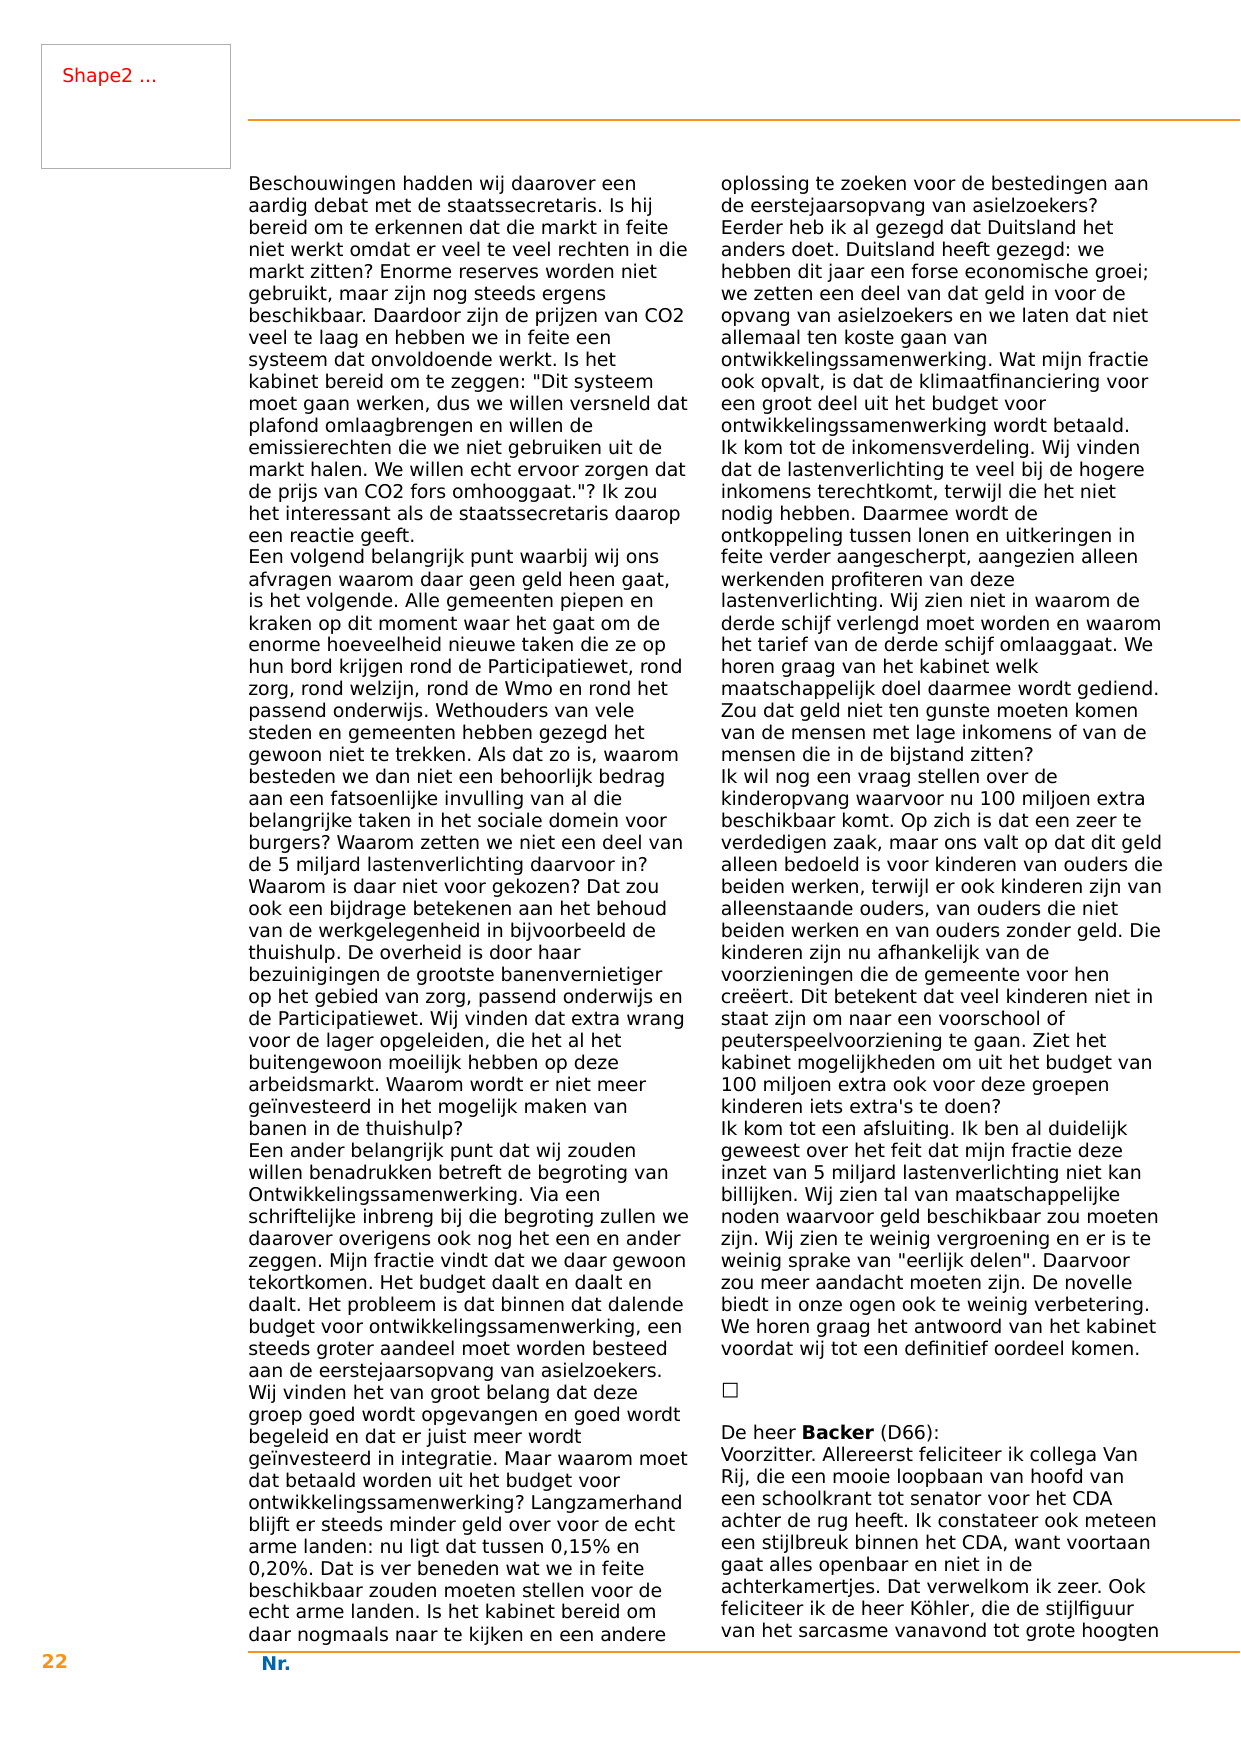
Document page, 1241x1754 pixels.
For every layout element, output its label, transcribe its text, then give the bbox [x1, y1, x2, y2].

text Een ander belangrijk punt dat wij zouden willen benadrukken betreft de begroting van Ontwikkelingssamenwerking. Via een schriftelijke inbreng bij die begroting zullen we daarover overigens ook nog het een en ander zeggen. Mijn fractie vindt dat we daar gewoon tekortkomen. Het budget daalt en daalt en daalt. Het probleem is dat binnen dat dalende budget voor ontwikkelingssamenwerking, een steeds groter aandeel moet worden besteed aan de eerstejaarsopvang van asielzoekers. Wij vinden het van groot belang dat deze groep goed wordt opgevangen en goed wordt begeleid en dat er juist meer wordt geïnvesteerd in integratie. Maar waarom moet dat betaald worden uit het budget voor ontwikkelingssamenwerking? Langzamerhand blijft er steeds minder geld over voor de echt arme landen: nu ligt dat tussen 0,15% en 0,20%. Dat is ver beneden wat we in feite beschikbaar zouden moeten stellen voor de echt arme landen. Is het kabinet bereid om daar nogmaals naar te kijken en een andere [248, 1140, 691, 1645]
text ⬜ [721, 1380, 1163, 1402]
text Ik kom tot een afsluiting. Ik ben al duidelijk geweest over het feit dat mijn fractie deze inzet van 5 miljard lastenverlichting niet kan billijken. Wij zien tal van maatschappelijke noden waarvoor geld beschikbaar zou moeten zijn. Wij zien te weinig vergroening en er is te weinig sprake van "eerlijk delen". Daarvoor zou meer aandacht moeten zijn. De novelle biedt in onze ogen ook te weinig verbetering. We horen graag het antwoord van het kabinet voordat wij tot een definitief oordeel komen. [721, 1118, 1163, 1360]
text Beschouwingen hadden wij daarover een aardig debat met de staatssecretaris. Is hij bereid om te erkennen dat die markt in feite niet werkt omdat er veel te veel rechten in die markt zitten? Enorme reserves worden niet gebruikt, maar zijn nog steeds ergens beschikbaar. Daardoor zijn de prijzen van CO2 veel te laag en hebben we in feite een systeem dat onvoldoende werkt. Is het kabinet bereid om te zeggen: "Dit systeem moet gaan werken, dus we willen versneld dat plafond omlaagbrengen en willen de emissierechten die we niet gebruiken uit de markt halen. We willen echt ervoor zorgen dat de prijs van CO2 fors omhooggaat."? Ik zou het interessant als de staatssecretaris daarop een reactie geeft. [248, 173, 691, 546]
text Voorzitter. Allereerst feliciteer ik collega Van Rij, die een mooie loopbaan van hoofd van een schoolkrant tot senator voor het CDA achter de rug heeft. Ik constateer ook meteen een stijlbreuk binnen het CDA, want voortaan gaat alles openbaar en niet in de achterkamertjes. Dat verwelkom ik zeer. Ook feliciteer ik de heer Köhler, die de stijlfiguur van het sarcasme vanavond tot grote hoogten [721, 1444, 1163, 1641]
text De heer Backer (D66): [721, 1422, 1163, 1444]
text Een volgend belangrijk punt waarbij wij ons afvragen waarom daar geen geld heen gaat, is het volgende. Alle gemeenten piepen en kraken op dit moment waar het gaat om de enorme hoeveelheid nieuwe taken die ze op hun bord krijgen rond de Participatiewet, rond zorg, rond welzijn, rond de Wmo en rond het passend onderwijs. Wethouders van vele steden en gemeenten hebben gezegd het gewoon niet te trekken. Als dat zo is, waarom besteden we dan niet een behoorlijk bedrag aan een fatsoenlijke invulling van al die belangrijke taken in het sociale domein voor burgers? Waarom zetten we niet een deel van de 5 miljard lastenverlichting daarvoor in? Waarom is daar niet voor gekozen? Dat zou ook een bijdrage betekenen aan het behoud van de werkgelegenheid in bijvoorbeeld de thuishulp. De overheid is door haar bezuinigingen de grootste banenvernietiger op het gebied van zorg, passend onderwijs en de Participatiewet. Wij vinden dat extra wrang voor de lager opgeleiden, die het al het buitengewoon moeilijk hebben op deze arbeidsmarkt. Waarom wordt er niet meer geïnvesteerd in het mogelijk maken van banen in de thuishulp? [248, 546, 691, 1140]
text oplossing te zoeken voor de bestedingen aan de eerstejaarsopvang van asielzoekers? Eerder heb ik al gezegd dat Duitsland het anders doet. Duitsland heeft gezegd: we hebben dit jaar een forse economische groei; we zetten een deel van dat geld in voor de opvang van asielzoekers en we laten dat niet allemaal ten koste gaan van ontwikkelingssamenwerking. Wat mijn fractie ook opvalt, is dat de klimaatfinanciering voor een groot deel uit het budget voor ontwikkelingssamenwerking wordt betaald. [721, 173, 1163, 437]
text Ik kom tot de inkomensverdeling. Wij vinden dat de lastenverlichting te veel bij de hogere inkomens terechtkomt, terwijl die het niet nodig hebben. Daarmee wordt de ontkoppeling tussen lonen en uitkeringen in feite verder aangescherpt, aangezien alleen werkenden profiteren van deze lastenverlichting. Wij zien niet in waarom de derde schijf verlengd moet worden en waarom het tarief van de derde schijf omlaaggaat. We horen graag van het kabinet welk maatschappelijk doel daarmee wordt gediend. Zou dat geld niet ten gunste moeten komen van de mensen met lage inkomens of van de mensen die in de bijstand zitten? [721, 437, 1163, 766]
text Ik wil nog een vraag stellen over de kinderopvang waarvoor nu 100 miljoen extra beschikbaar komt. Op zich is dat een zeer te verdedigen zaak, maar ons valt op dat dit geld alleen bedoeld is voor kinderen van ouders die beiden werken, terwijl er ook kinderen zijn van alleenstaande ouders, van ouders die niet beiden werken en van ouders zonder geld. Die kinderen zijn nu afhankelijk van de voorzieningen die de gemeente voor hen creëert. Dit betekent dat veel kinderen niet in staat zijn om naar een voorschool of peuterspeelvoorziening te gaan. Ziet het kabinet mogelijkheden om uit het budget van 100 miljoen extra ook voor deze groepen kinderen iets extra's te doen? [721, 766, 1163, 1118]
